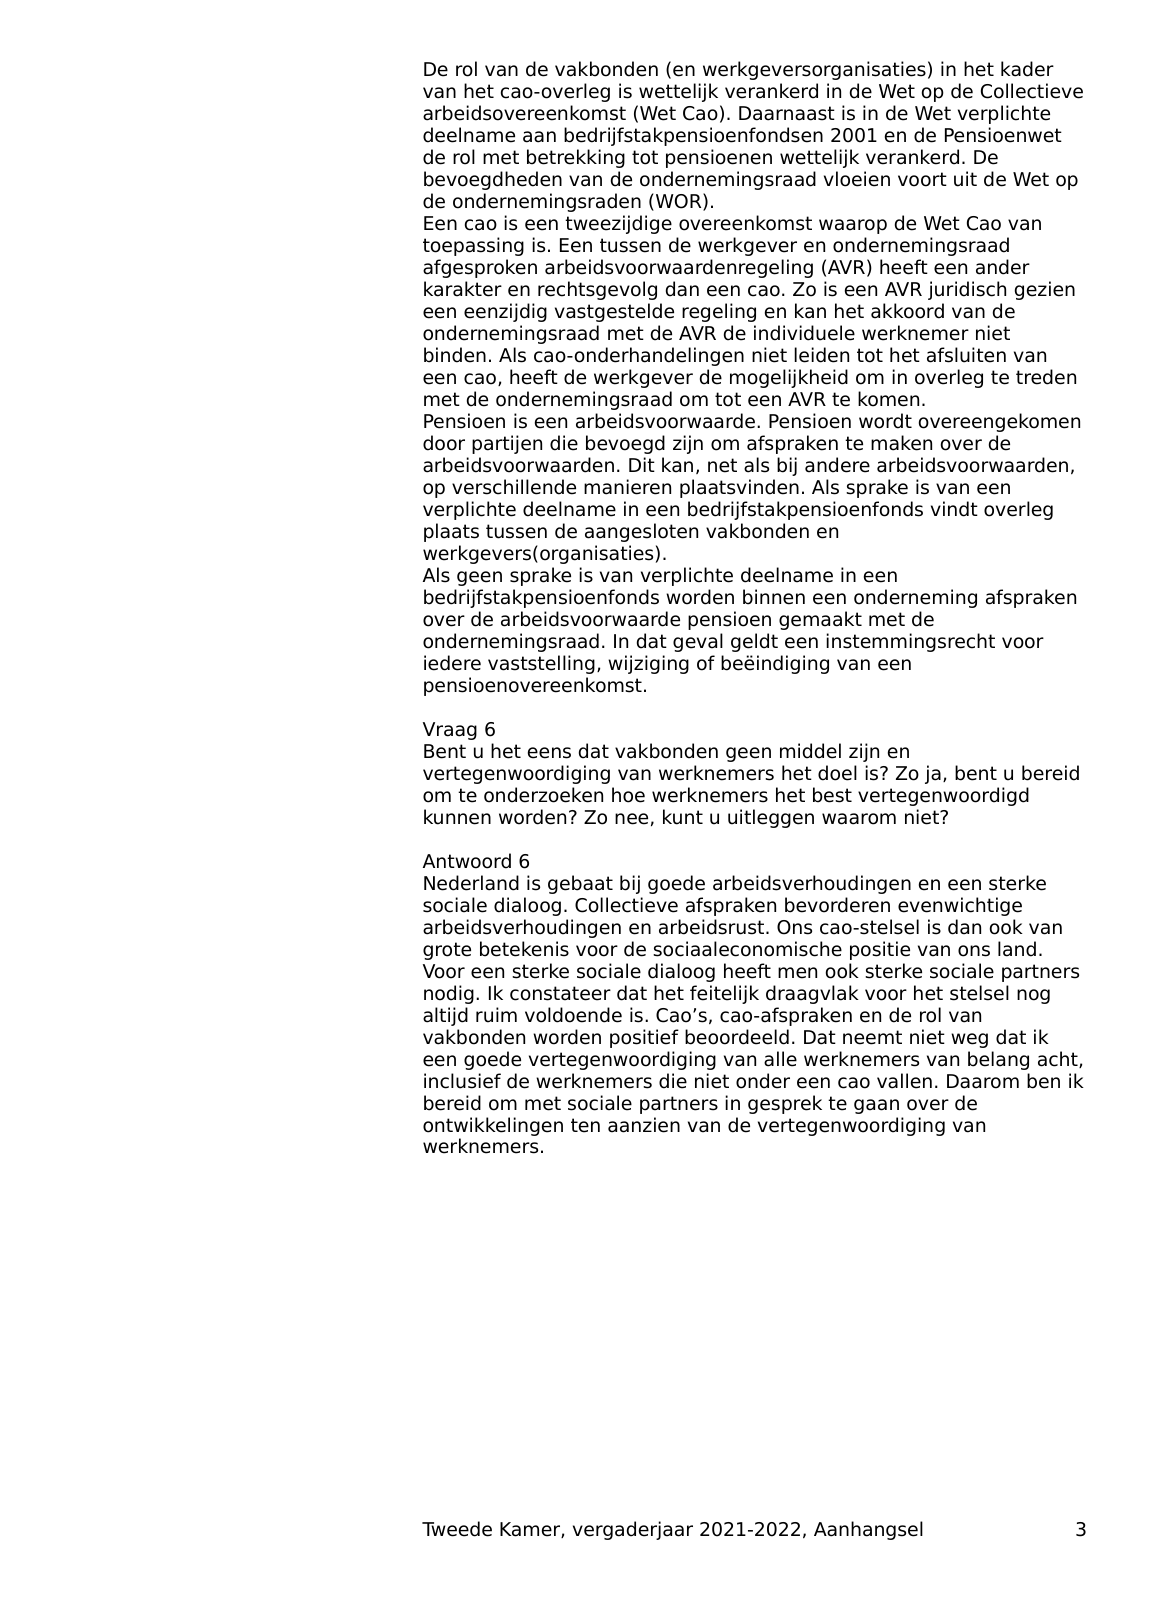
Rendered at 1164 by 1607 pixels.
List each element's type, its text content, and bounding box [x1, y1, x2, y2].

text Als geen sprake is van verplichte deelname in een bedrijfstakpensioenfonds worden binnen een onderneming afspraken over de arbeidsvoorwaarde pensioen gemaakt met de ondernemingsraad. In dat geval geldt een instemmingsrecht voor iedere vaststelling, wijziging of beëindiging van een pensioenovereenkomst. [422, 564, 1087, 696]
text Pensioen is een arbeidsvoorwaarde. Pensioen wordt overeengekomen door partijen die bevoegd zijn om afspraken te maken over de arbeidsvoorwaarden. Dit kan, net als bij andere arbeidsvoorwaarden, op verschillende manieren plaatsvinden. Als sprake is van een verplichte deelname in een bedrijfstakpensioenfonds vindt overleg plaats tussen de aangesloten vakbonden en werkgevers(organisaties). [422, 411, 1087, 564]
text Vraag 6 [422, 719, 1087, 741]
text Bent u het eens dat vakbonden geen middel zijn en vertegenwoordiging van werknemers het doel is? Zo ja, bent u bereid om te onderzoeken hoe werknemers het best vertegenwoordigd kunnen worden? Zo nee, kunt u uitleggen waarom niet? [422, 741, 1087, 828]
text Antwoord 6 [422, 851, 1087, 873]
text De rol van de vakbonden (en werkgeversorganisaties) in het kader van het cao-overleg is wettelijk verankerd in de Wet op de Collectieve arbeidsovereenkomst (Wet Cao). Daarnaast is in de Wet verplichte deelname aan bedrijfstakpensioenfondsen 2001 en de Pensioenwet de rol met betrekking tot pensioenen wettelijk verankerd. De bevoegdheden van de ondernemingsraad vloeien voort uit de Wet op de ondernemingsraden (WOR). [422, 59, 1087, 213]
text Een cao is een tweezijdige overeenkomst waarop de Wet Cao van toepassing is. Een tussen de werkgever en ondernemingsraad afgesproken arbeidsvoorwaardenregeling (AVR) heeft een ander karakter en rechtsgevolg dan een cao. Zo is een AVR juridisch gezien een eenzijdig vastgestelde regeling en kan het akkoord van de ondernemingsraad met de AVR de individuele werknemer niet binden. Als cao-onderhandelingen niet leiden tot het afsluiten van een cao, heeft de werkgever de mogelijkheid om in overleg te treden met de ondernemingsraad om tot een AVR te komen. [422, 213, 1087, 411]
text Nederland is gebaat bij goede arbeidsverhoudingen en een sterke sociale dialoog. Collectieve afspraken bevorderen evenwichtige arbeidsverhoudingen en arbeidsrust. Ons cao-stelsel is dan ook van grote betekenis voor de sociaaleconomische positie van ons land. Voor een sterke sociale dialoog heeft men ook sterke sociale partners nodig. Ik constateer dat het feitelijk draagvlak voor het stelsel nog altijd ruim voldoende is. Cao’s, cao-afspraken en de rol van vakbonden worden positief beoordeeld. Dat neemt niet weg dat ik een goede vertegenwoordiging van alle werknemers van belang acht, inclusief de werknemers die niet onder een cao vallen. Daarom ben ik bereid om met sociale partners in gesprek te gaan over de ontwikkelingen ten aanzien van de vertegenwoordiging van werknemers. [422, 873, 1087, 1158]
